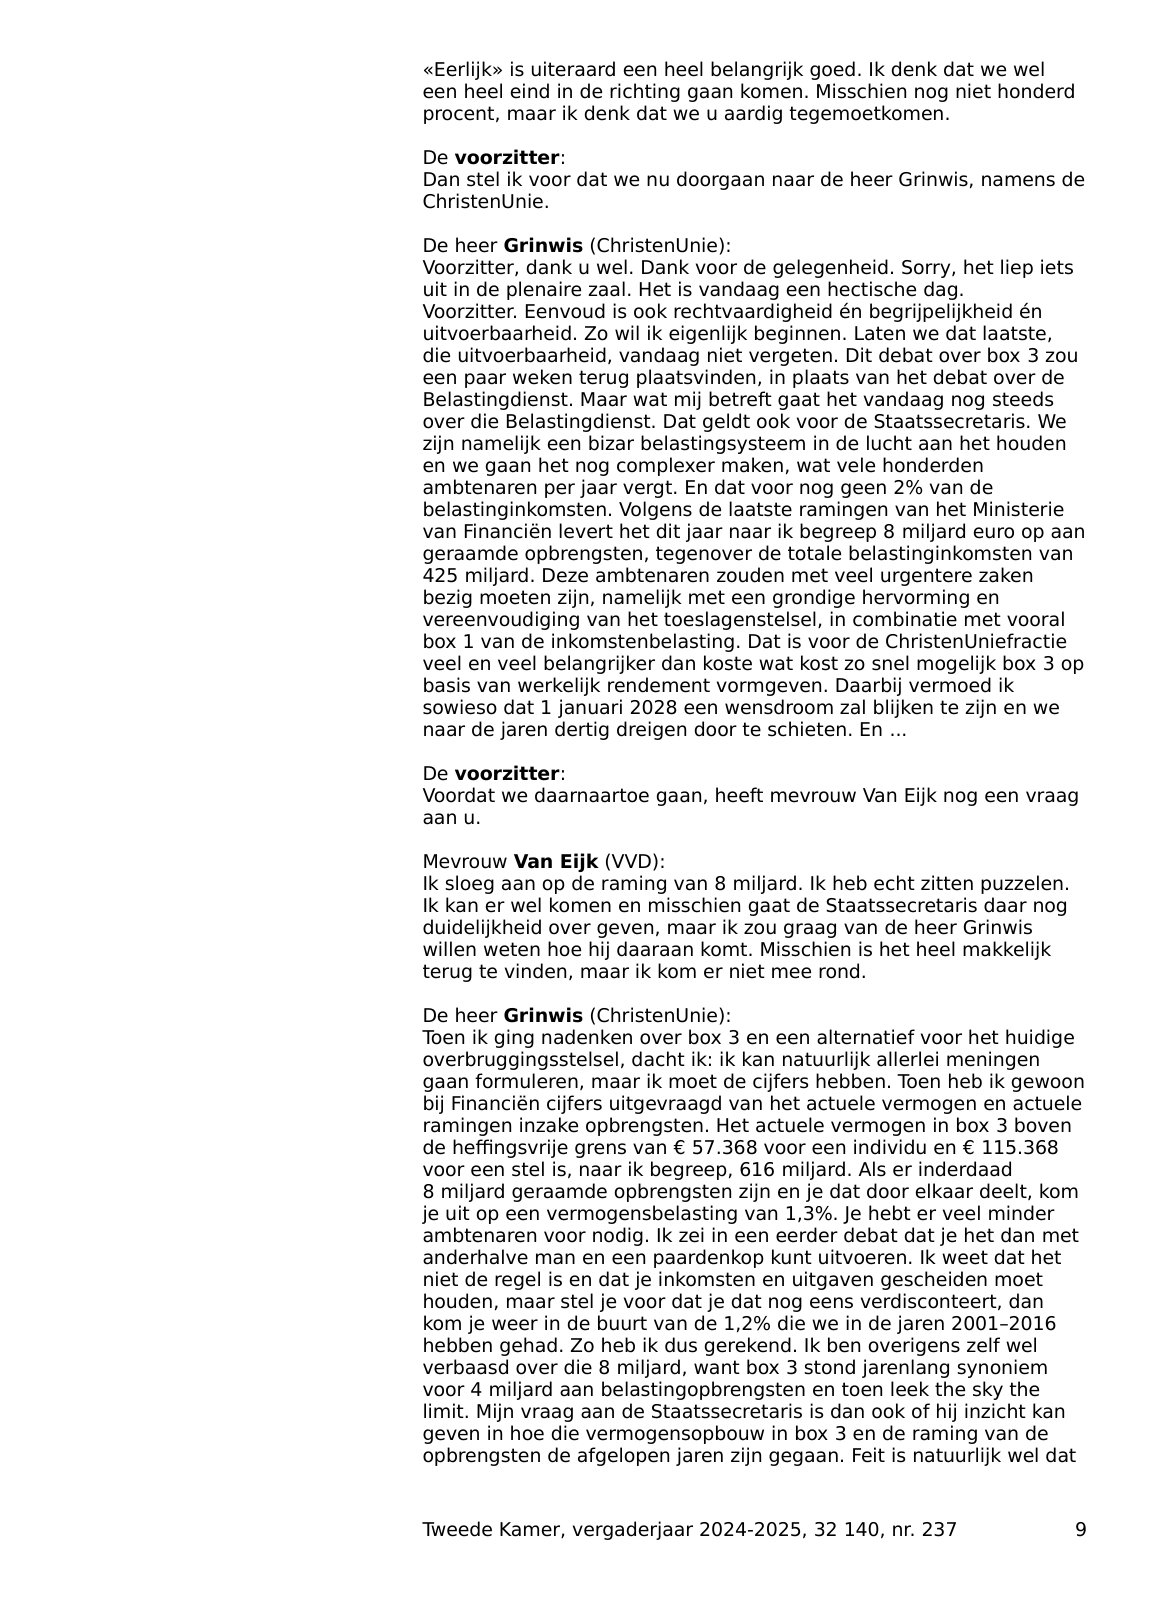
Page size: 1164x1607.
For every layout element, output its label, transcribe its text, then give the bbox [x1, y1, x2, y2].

text Voordat we daarnaartoe gaan, heeft mevrouw Van Eijk nog een vraag aan u. [422, 785, 1087, 829]
text «Eerlijk» is uiteraard een heel belangrijk goed. Ik denk dat we wel een heel eind in de richting gaan komen. Misschien nog niet honderd procent, maar ik denk dat we u aardig tegemoetkomen. [422, 59, 1087, 125]
text Mevrouw Van Eijk (VVD): [422, 851, 1087, 873]
text Dan stel ik voor dat we nu doorgaan naar de heer Grinwis, namens de ChristenUnie. [422, 169, 1087, 213]
text Voorzitter. Eenvoud is ook rechtvaardigheid én begrijpelijkheid én uitvoerbaarheid. Zo wil ik eigenlijk beginnen. Laten we dat laatste, die uitvoerbaarheid, vandaag niet vergeten. Dit debat over box 3 zou een paar weken terug plaatsvinden, in plaats van het debat over de Belastingdienst. Maar wat mij betreft gaat het vandaag nog steeds over die Belastingdienst. Dat geldt ook voor de Staatssecretaris. We zijn namelijk een bizar belastingsysteem in de lucht aan het houden en we gaan het nog complexer maken, wat vele honderden ambtenaren per jaar vergt. En dat voor nog geen 2% van de belastinginkomsten. Volgens de laatste ramingen van het Ministerie van Financiën levert het dit jaar naar ik begreep 8 miljard euro op aan geraamde opbrengsten, tegenover de totale belastinginkomsten van 425 miljard. Deze ambtenaren zouden met veel urgentere zaken bezig moeten zijn, namelijk met een grondige hervorming en vereenvoudiging van het toeslagenstelsel, in combinatie met vooral box 1 van de inkomstenbelasting. Dat is voor de ChristenUniefractie veel en veel belangrijker dan koste wat kost zo snel mogelijk box 3 op basis van werkelijk rendement vormgeven. Daarbij vermoed ik sowieso dat 1 januari 2028 een wensdroom zal blijken te zijn en we naar de jaren dertig dreigen door te schieten. En ... [422, 301, 1087, 741]
text Toen ik ging nadenken over box 3 en een alternatief voor het huidige overbruggingsstelsel, dacht ik: ik kan natuurlijk allerlei meningen gaan formuleren, maar ik moet de cijfers hebben. Toen heb ik gewoon bij Financiën cijfers uitgevraagd van het actuele vermogen en actuele ramingen inzake opbrengsten. Het actuele vermogen in box 3 boven de heffingsvrije grens van € 57.368 voor een individu en € 115.368 voor een stel is, naar ik begreep, 616 miljard. Als er inderdaad 8 miljard geraamde opbrengsten zijn en je dat door elkaar deelt, kom je uit op een vermogensbelasting van 1,3%. Je hebt er veel minder ambtenaren voor nodig. Ik zei in een eerder debat dat je het dan met anderhalve man en een paardenkop kunt uitvoeren. Ik weet dat het niet de regel is en dat je inkomsten en uitgaven gescheiden moet houden, maar stel je voor dat je dat nog eens verdisconteert, dan kom je weer in de buurt van de 1,2% die we in de jaren 2001–2016 hebben gehad. Zo heb ik dus gerekend. Ik ben overigens zelf wel verbaasd over die 8 miljard, want box 3 stond jarenlang synoniem voor 4 miljard aan belastingopbrengsten en toen leek the sky the limit. Mijn vraag aan de Staatssecretaris is dan ook of hij inzicht kan geven in hoe die vermogensopbouw in box 3 en de raming van de opbrengsten de afgelopen jaren zijn gegaan. Feit is natuurlijk wel dat [422, 1027, 1087, 1467]
text De heer Grinwis (ChristenUnie): [422, 1005, 1087, 1027]
text Ik sloeg aan op de raming van 8 miljard. Ik heb echt zitten puzzelen. Ik kan er wel komen en misschien gaat de Staatssecretaris daar nog duidelijkheid over geven, maar ik zou graag van de heer Grinwis willen weten hoe hij daaraan komt. Misschien is het heel makkelijk terug te vinden, maar ik kom er niet mee rond. [422, 873, 1087, 983]
text Voorzitter, dank u wel. Dank voor de gelegenheid. Sorry, het liep iets uit in de plenaire zaal. Het is vandaag een hectische dag. [422, 257, 1087, 301]
text De heer Grinwis (ChristenUnie): [422, 235, 1087, 257]
text De voorzitter: [422, 147, 1087, 169]
text De voorzitter: [422, 763, 1087, 785]
